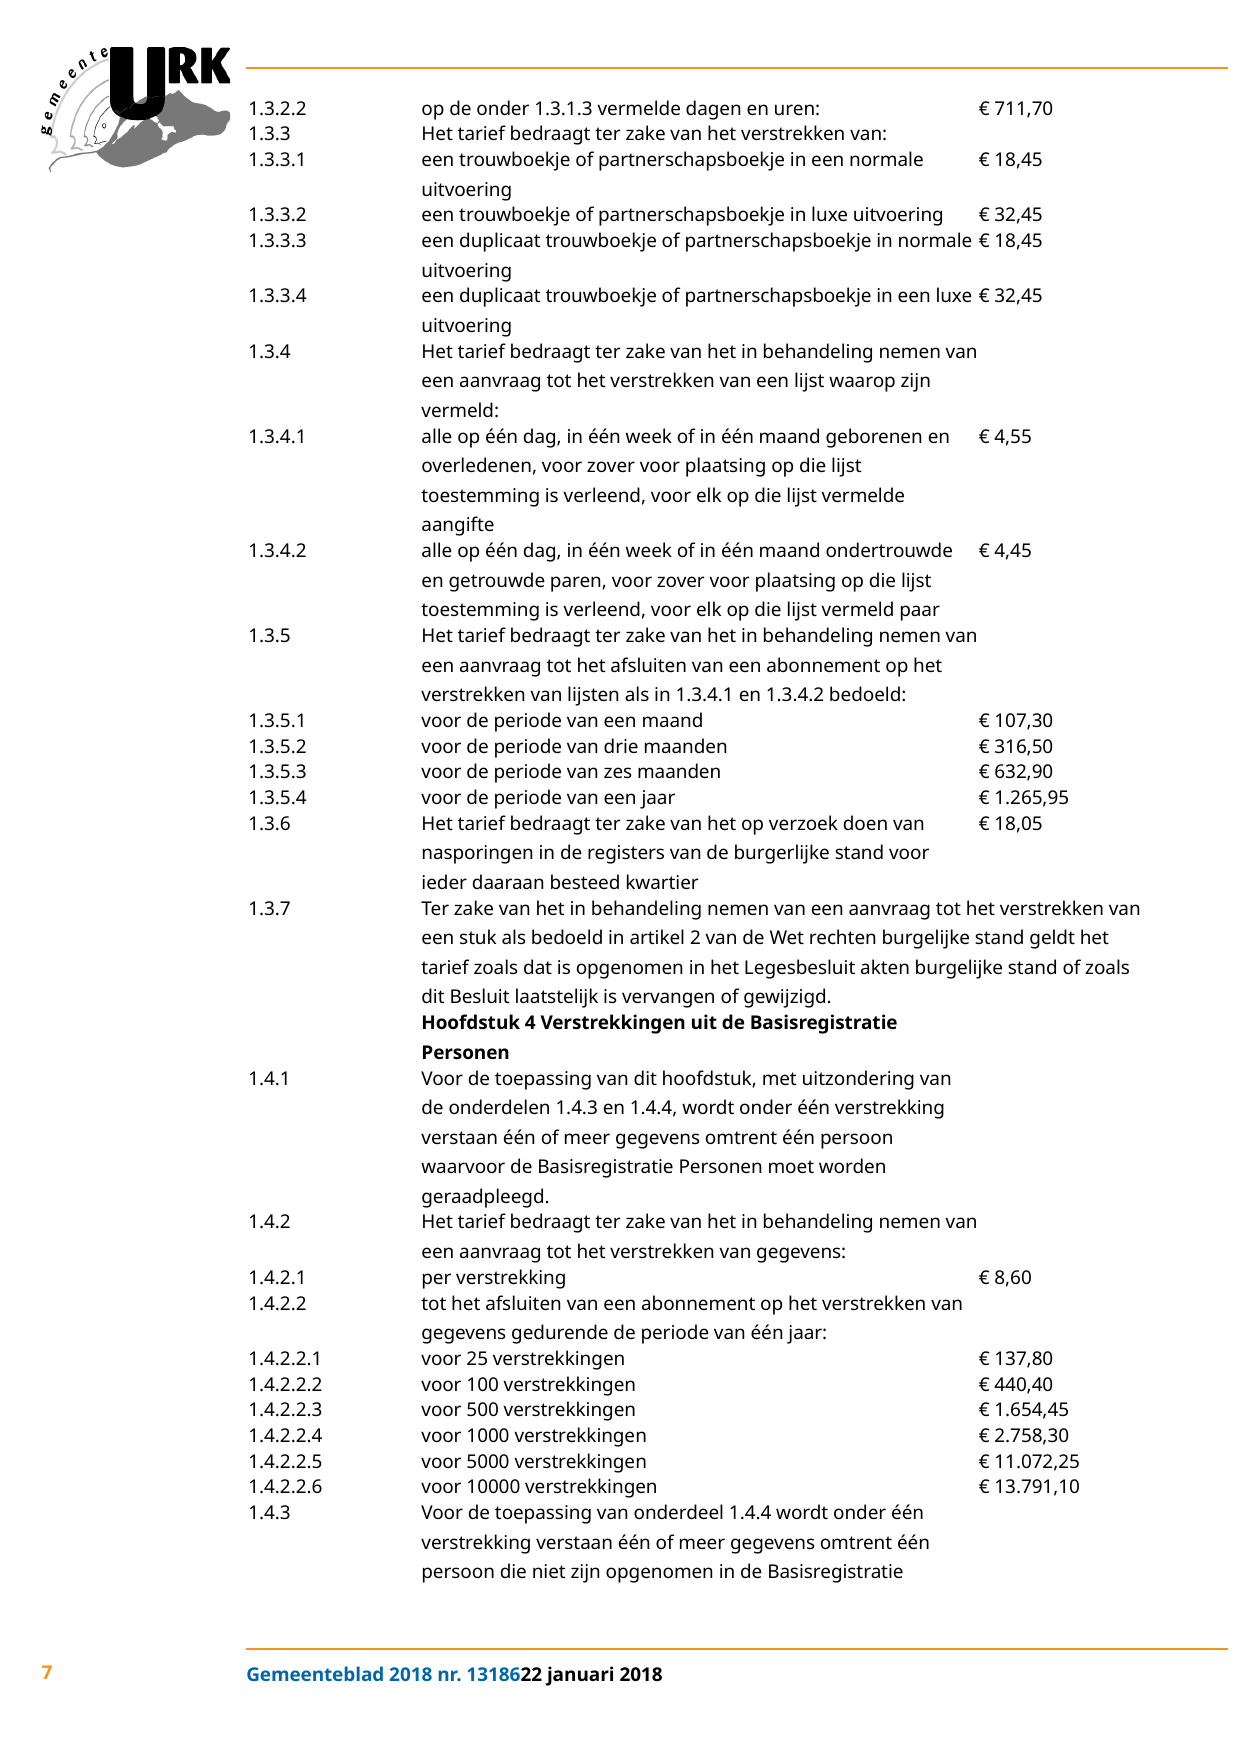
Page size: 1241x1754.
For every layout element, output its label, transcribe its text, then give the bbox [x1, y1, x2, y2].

table_cell 1.3.5 [248, 622, 421, 707]
table_cell voor de periode van een jaar [421, 784, 978, 810]
table_cell 1.3.5.4 [248, 784, 421, 810]
table_cell [979, 1500, 1152, 1584]
table_cell € 11.072,25 [979, 1448, 1152, 1474]
table_cell 1.3.4.1 [248, 423, 421, 537]
table_cell 1.3.7 [248, 895, 421, 1009]
table_cell voor 100 verstrekkingen [421, 1371, 978, 1397]
table_cell € 18,45 [979, 227, 1152, 283]
table_cell Hoofdstuk 4 Verstrekkingen uit de Basisregistratie Personen [421, 1009, 978, 1065]
table_cell € 18,45 [979, 146, 1152, 202]
table_cell € 1.265,95 [979, 784, 1152, 810]
table_cell 1.4.2.2.4 [248, 1422, 421, 1448]
table_cell 1.3.6 [248, 810, 421, 895]
table_cell tot het afsluiten van een abonnement op het verstrekken van gegevens gedurende de periode van één jaar: [421, 1290, 978, 1345]
table_cell 1.4.2.2.1 [248, 1345, 421, 1371]
table_cell € 4,45 [979, 537, 1152, 622]
table_cell Het tarief bedraagt ter zake van het in behandeling nemen van een aanvraag tot het verstrekken van gegevens: [421, 1209, 978, 1264]
table_cell 1.4.2.2.2 [248, 1371, 421, 1397]
table_cell voor 10000 verstrekkingen [421, 1474, 978, 1499]
table_cell [979, 1290, 1152, 1345]
table_cell Voor de toepassing van onderdeel 1.4.4 wordt onder één verstrekking verstaan één of meer gegevens omtrent één persoon die niet zijn opgenomen in de Basisregistratie [421, 1500, 978, 1584]
table_cell € 107,30 [979, 707, 1152, 733]
table_cell een trouwboekje of partnerschapsboekje in luxe uitvoering [421, 202, 978, 227]
table_cell voor 1000 verstrekkingen [421, 1422, 978, 1448]
table_cell 1.3.3.2 [248, 202, 421, 227]
table_cell [248, 1009, 421, 1065]
table_cell [979, 338, 1152, 423]
table_cell op de onder 1.3.1.3 vermelde dagen en uren: [421, 95, 978, 121]
table_cell 1.3.3.1 [248, 146, 421, 202]
table_cell 1.3.5.3 [248, 759, 421, 784]
picture [41, 47, 231, 172]
table_cell 1.3.2.2 [248, 95, 421, 121]
table_cell voor de periode van zes maanden [421, 759, 978, 784]
table_cell € 1.654,45 [979, 1397, 1152, 1422]
table_cell € 18,05 [979, 810, 1152, 895]
table_cell voor de periode van drie maanden [421, 733, 978, 758]
table_cell alle op één dag, in één week of in één maand ondertrouwde en getrouwde paren, voor zover voor plaatsing op die lijst toestemming is verleend, voor elk op die lijst vermeld paar [421, 537, 978, 622]
table_cell 1.4.2 [248, 1209, 421, 1264]
table_cell 1.4.1 [248, 1065, 421, 1209]
table_cell voor 5000 verstrekkingen [421, 1448, 978, 1474]
table_cell 1.4.2.2.5 [248, 1448, 421, 1474]
table_cell voor de periode van een maand [421, 707, 978, 733]
table_cell 1.4.2.2.6 [248, 1474, 421, 1499]
table_cell 1.4.2.2 [248, 1290, 421, 1345]
table_cell Het tarief bedraagt ter zake van het in behandeling nemen van een aanvraag tot het afsluiten van een abonnement op het verstrekken van lijsten als in 1.3.4.1 en 1.3.4.2 bedoeld: [421, 622, 978, 707]
table_cell Voor de toepassing van dit hoofdstuk, met uitzondering van de onderdelen 1.4.3 en 1.4.4, wordt onder één verstrekking verstaan één of meer gegevens omtrent één persoon waarvoor de Basisregistratie Personen moet worden geraadpleegd. [421, 1065, 978, 1209]
table_cell € 4,55 [979, 423, 1152, 537]
table_cell 1.4.2.2.3 [248, 1397, 421, 1422]
table_cell 1.4.3 [248, 1500, 421, 1584]
table_cell 1.3.3.4 [248, 283, 421, 338]
table_cell een trouwboekje of partnerschapsboekje in een normale uitvoering [421, 146, 978, 202]
table_cell [979, 622, 1152, 707]
table_cell 1.3.4 [248, 338, 421, 423]
table_cell per verstrekking [421, 1264, 978, 1290]
table_cell 1.3.4.2 [248, 537, 421, 622]
table_cell Ter zake van het in behandeling nemen van een aanvraag tot het verstrekken van een stuk als bedoeld in artikel 2 van de Wet rechten burgelijke stand geldt het tarief zoals dat is opgenomen in het Legesbesluit akten burgelijke stand of zoals dit Besluit laatstelijk is vervangen of gewijzigd. [421, 895, 1152, 1009]
table_cell [979, 1209, 1152, 1264]
table_cell Het tarief bedraagt ter zake van het op verzoek doen van nasporingen in de registers van de burgerlijke stand voor ieder daaraan besteed kwartier [421, 810, 978, 895]
table_cell € 32,45 [979, 283, 1152, 338]
table_cell 1.4.2.1 [248, 1264, 421, 1290]
table_cell € 2.758,30 [979, 1422, 1152, 1448]
table_cell € 440,40 [979, 1371, 1152, 1397]
table_cell Het tarief bedraagt ter zake van het verstrekken van: [421, 121, 978, 146]
table_cell een duplicaat trouwboekje of partnerschapsboekje in normale uitvoering [421, 227, 978, 283]
table_cell alle op één dag, in één week of in één maand geborenen en overledenen, voor zover voor plaatsing op die lijst toestemming is verleend, voor elk op die lijst vermelde aangifte [421, 423, 978, 537]
table_cell Het tarief bedraagt ter zake van het in behandeling nemen van een aanvraag tot het verstrekken van een lijst waarop zijn vermeld: [421, 338, 978, 423]
table_cell 1.3.3 [248, 121, 421, 146]
table_cell € 137,80 [979, 1345, 1152, 1371]
table_cell [979, 1065, 1152, 1209]
table_cell [979, 121, 1152, 146]
table_cell € 8,60 [979, 1264, 1152, 1290]
table_cell een duplicaat trouwboekje of partnerschapsboekje in een luxe uitvoering [421, 283, 978, 338]
table_cell 1.3.5.1 [248, 707, 421, 733]
table_cell € 13.791,10 [979, 1474, 1152, 1499]
table_cell 1.3.3.3 [248, 227, 421, 283]
table_cell € 711,70 [979, 95, 1152, 121]
table_cell € 316,50 [979, 733, 1152, 758]
table_cell € 632,90 [979, 759, 1152, 784]
table_cell 1.3.5.2 [248, 733, 421, 758]
table_cell [979, 1009, 1152, 1065]
table_cell voor 500 verstrekkingen [421, 1397, 978, 1422]
table_cell voor 25 verstrekkingen [421, 1345, 978, 1371]
table_cell € 32,45 [979, 202, 1152, 227]
